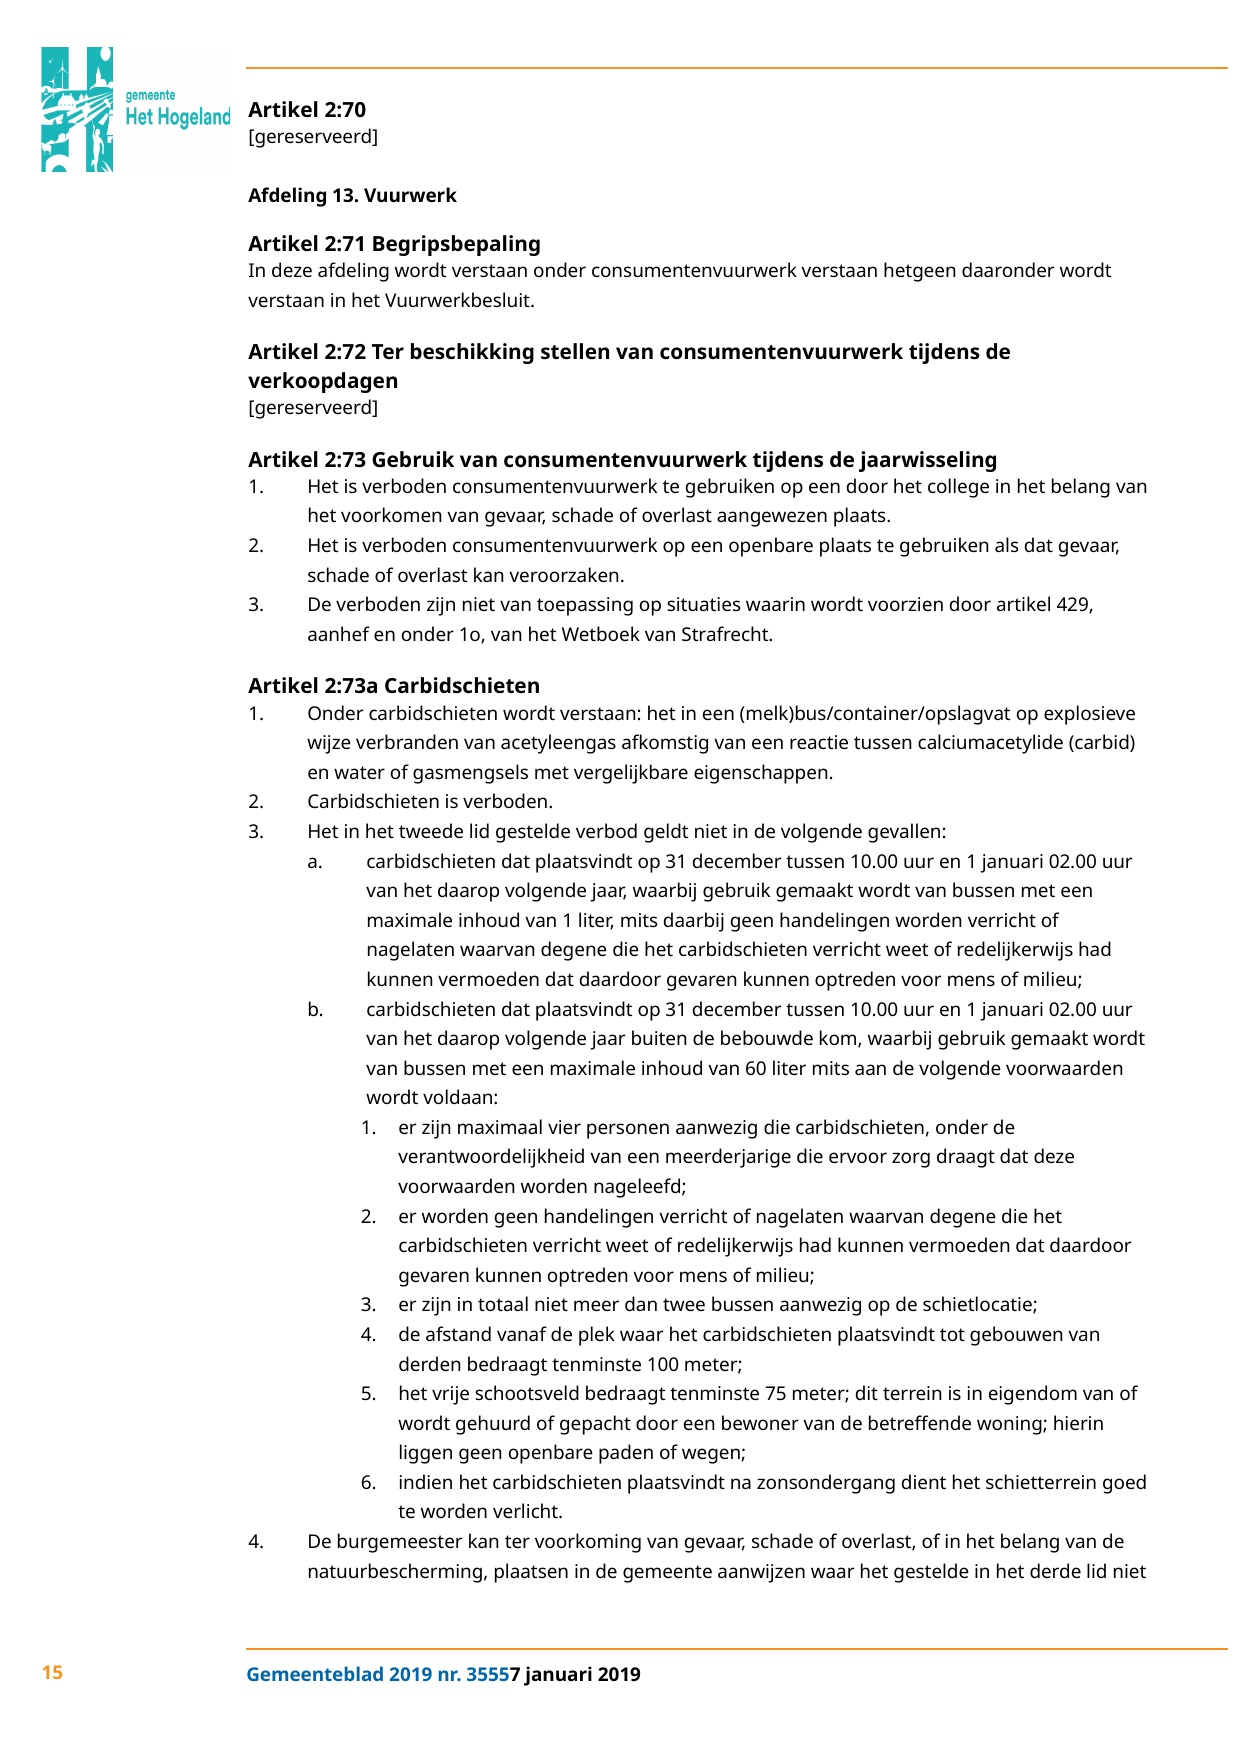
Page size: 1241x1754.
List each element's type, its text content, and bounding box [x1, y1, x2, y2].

text Afdeling 13. Vuurwerk [248, 182, 1152, 208]
list Carbidschieten is verboden. [248, 789, 1152, 814]
list indien het carbidschieten plaatsvindt na zonsondergang dient het schietterrein goed te worden verlicht. [361, 1469, 1152, 1524]
text Artikel 2:73 Gebruik van consumentenvuurwerk tijdens de jaarwisseling [248, 445, 1152, 473]
list er zijn in totaal niet meer dan twee bussen aanwezig op de schietlocatie; [361, 1292, 1152, 1317]
list carbidschieten dat plaatsvindt op 31 december tussen 10.00 uur en 1 januari 02.00 uur van het daarop volgende jaar, waarbij gebruik gemaakt wordt van bussen met een maximale inhoud van 1 liter, mits daarbij geen handelingen worden verricht of nagelaten waarvan degene die het carbidschieten verricht weet of redelijkerwijs had kunnen vermoeden dat daardoor gevaren kunnen optreden voor mens of milieu; [307, 848, 1152, 992]
text Artikel 2:72 Ter beschikking stellen van consumentenvuurwerk tijdens de verkoopdagen [248, 337, 1152, 394]
list carbidschieten dat plaatsvindt op 31 december tussen 10.00 uur en 1 januari 02.00 uur van het daarop volgende jaar buiten de bebouwde kom, waarbij gebruik gemaakt wordt van bussen met een maximale inhoud van 60 liter mits aan de volgende voorwaarden wordt voldaan: [307, 996, 1152, 1110]
list Het is verboden consumentenvuurwerk te gebruiken op een door het college in het belang van het voorkomen van gevaar, schade of overlast aangewezen plaats. [248, 473, 1152, 528]
picture [41, 47, 231, 172]
text In deze afdeling wordt verstaan onder consumentenvuurwerk verstaan hetgeen daaronder wordt verstaan in het Vuurwerkbesluit. [248, 257, 1152, 313]
text Artikel 2:71 Begripsbepaling [248, 229, 1152, 257]
list de afstand vanaf de plek waar het carbidschieten plaatsvindt tot gebouwen van derden bedraagt tenminste 100 meter; [361, 1321, 1152, 1376]
list De burgemeester kan ter voorkoming van gevaar, schade of overlast, of in het belang van de natuurbescherming, plaatsen in de gemeente aanwijzen waar het gestelde in het derde lid niet [248, 1528, 1152, 1583]
text Artikel 2:70 [248, 95, 1152, 123]
list Het in het tweede lid gestelde verbod geldt niet in de volgende gevallen: [248, 818, 1152, 844]
list De verboden zijn niet van toepassing op situaties waarin wordt voorzien door artikel 429, aanhef en onder 1o, van het Wetboek van Strafrecht. [248, 591, 1152, 647]
list het vrije schootsveld bedraagt tenminste 75 meter; dit terrein is in eigendom van of wordt gehuurd of gepacht door een bewoner van de betreffende woning; hierin liggen geen openbare paden of wegen; [361, 1380, 1152, 1465]
list er zijn maximaal vier personen aanwezig die carbidschieten, onder de verantwoordelijkheid van een meerderjarige die ervoor zorg draagt dat deze voorwaarden worden nageleefd; [361, 1114, 1152, 1199]
list Onder carbidschieten wordt verstaan: het in een (melk)bus/container/opslagvat op explosieve wijze verbranden van acetyleengas afkomstig van een reactie tussen calciumacetylide (carbid) en water of gasmengsels met vergelijkbare eigenschappen. [248, 700, 1152, 785]
text [gereserveerd] [248, 123, 1152, 149]
list Het is verboden consumentenvuurwerk op een openbare plaats te gebruiken als dat gevaar, schade of overlast kan veroorzaken. [248, 532, 1152, 588]
list er worden geen handelingen verricht of nagelaten waarvan degene die het carbidschieten verricht weet of redelijkerwijs had kunnen vermoeden dat daardoor gevaren kunnen optreden voor mens of milieu; [361, 1203, 1152, 1288]
text [gereserveerd] [248, 394, 1152, 420]
text Artikel 2:73a Carbidschieten [248, 671, 1152, 700]
